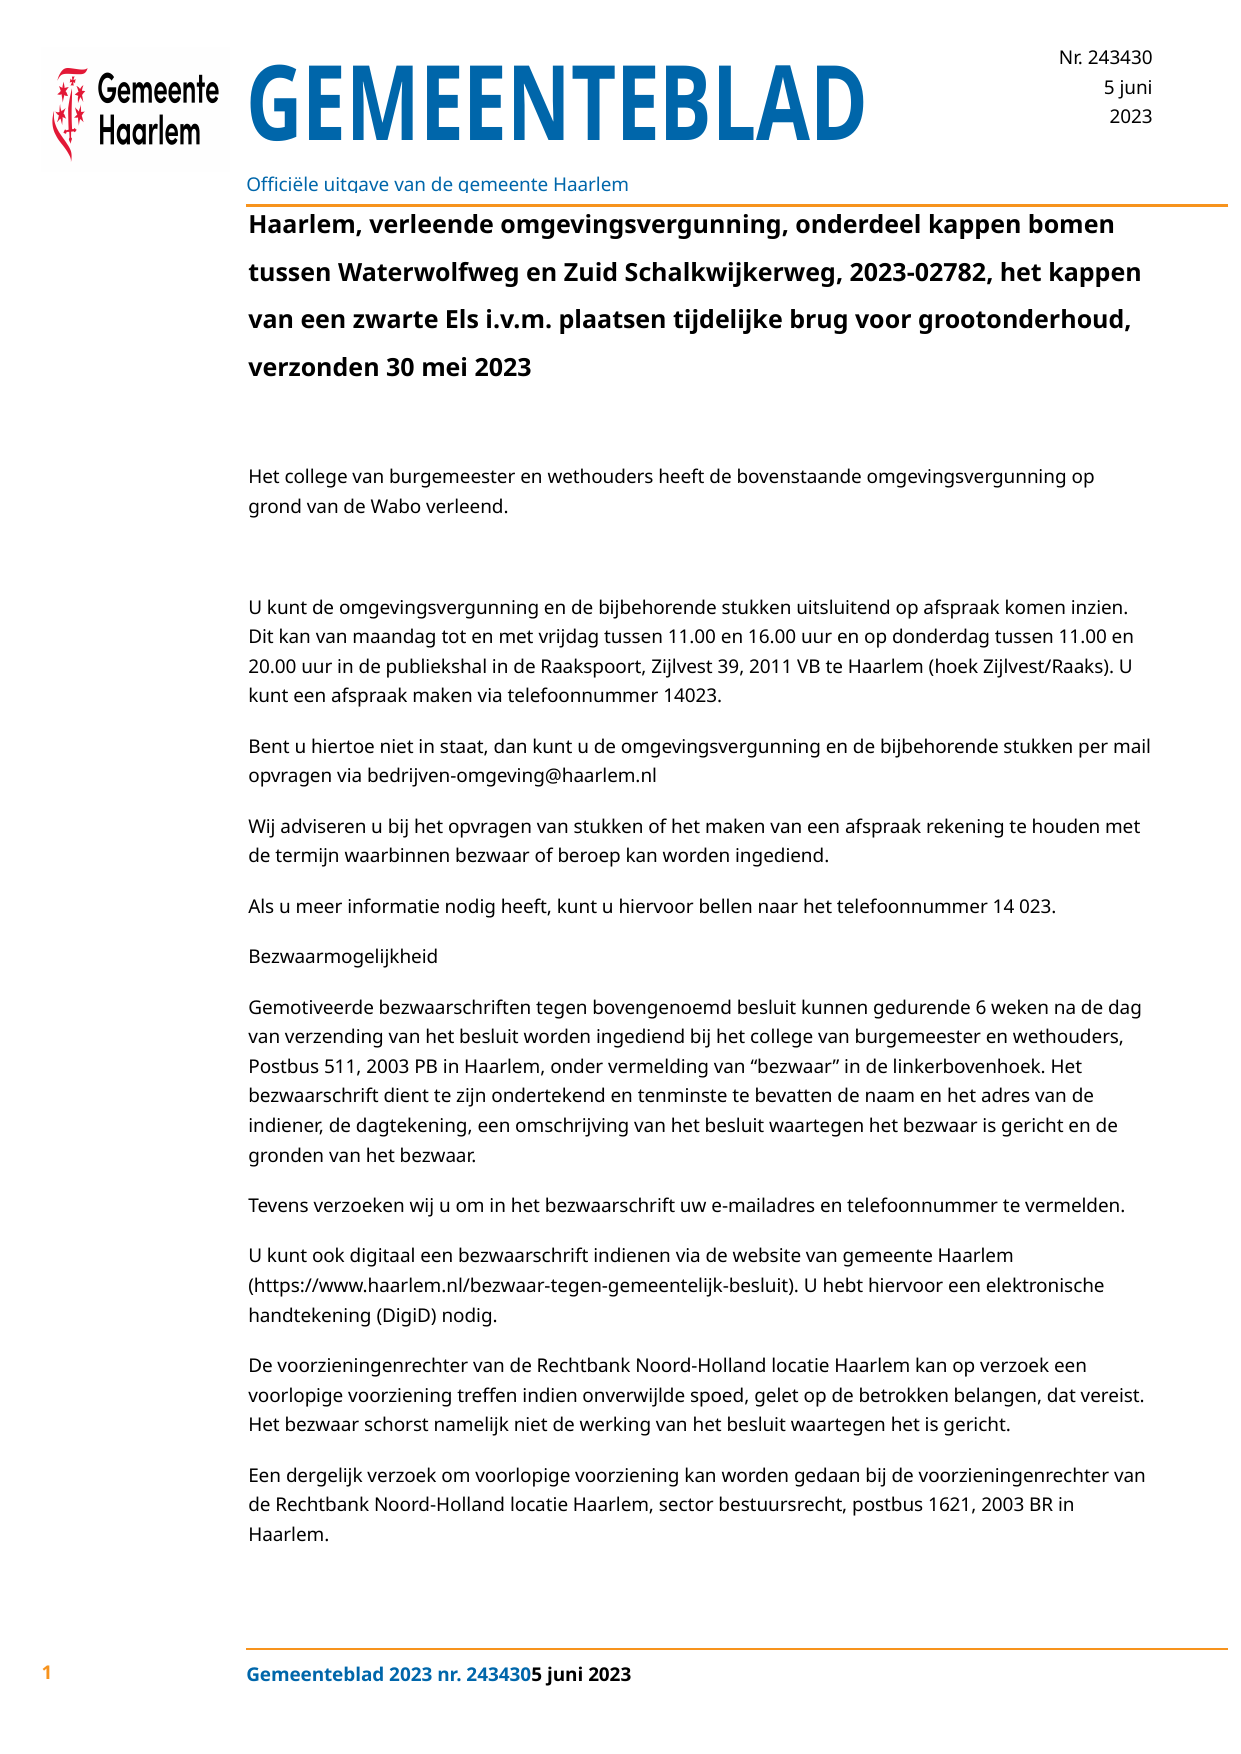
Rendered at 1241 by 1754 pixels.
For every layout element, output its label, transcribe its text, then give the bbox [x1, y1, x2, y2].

text Bezwaarmogelijkheid [248, 943, 1152, 969]
text Het college van burgemeester en wethouders heeft de bovenstaande omgevingsvergunning op grond van de Wabo verleend. [248, 463, 1152, 519]
text Bent u hiertoe niet in staat, dan kunt u de omgevingsvergunning en de bijbehorende stukken per mail opvragen via bedrijven-omgeving@haarlem.nl [248, 733, 1152, 788]
text Gemotiveerde bezwaarschriften tegen bovengenoemd besluit kunnen gedurende 6 weken na de dag van verzending van het besluit worden ingediend bij het college van burgemeester en wethouders, Postbus 511, 2003 PB in Haarlem, onder vermelding van “bezwaar” in de linkerbovenhoek. Het bezwaarschrift dient te zijn ondertekend en tenminste te bevatten de naam en het adres van de indiener, de dagtekening, een omschrijving van het besluit waartegen het bezwaar is gericht en de gronden van het bezwaar. [248, 994, 1152, 1168]
text De voorzieningenrechter van de Rechtbank Noord-Holland locatie Haarlem kan op verzoek een voorlopige voorziening treffen indien onverwijlde spoed, gelet op de betrokken belangen, dat vereist. Het bezwaar schorst namelijk niet de werking van het besluit waartegen het is gericht. [248, 1352, 1152, 1437]
text Als u meer informatie nodig heeft, kunt u hiervoor bellen naar het telefoonnummer 14 023. [248, 893, 1152, 919]
text U kunt ook digitaal een bezwaarschrift indienen via de website van gemeente Haarlem (https://www.haarlem.nl/bezwaar-tegen-gemeentelijk-besluit). U hebt hiervoor een elektronische handtekening (DigiD) nodig. [248, 1243, 1152, 1328]
text Tevens verzoeken wij u om in het bezwaarschrift uw e-mailadres en telefoonnummer te vermelden. [248, 1192, 1152, 1218]
picture [41, 47, 231, 172]
text Haarlem, verleende omgevingsvergunning, onderdeel kappen bomen tussen Waterwolfweg en Zuid Schalkwijkerweg, 2023-02782, het kappen van een zwarte Els i.v.m. plaatsen tijdelijke brug voor grootonderhoud, verzonden 30 mei 2023 [248, 207, 1152, 384]
text U kunt de omgevingsvergunning en de bijbehorende stukken uitsluitend op afspraak komen inzien. Dit kan van maandag tot en met vrijdag tussen 11.00 en 16.00 uur en op donderdag tussen 11.00 en 20.00 uur in de publiekshal in de Raakspoort, Zijlvest 39, 2011 VB te Haarlem (hoek Zijlvest/Raaks). U kunt een afspraak maken via telefoonnummer 14023. [248, 594, 1152, 708]
text Een dergelijk verzoek om voorlopige voorziening kan worden gedaan bij de voorzieningenrechter van de Rechtbank Noord-Holland locatie Haarlem, sector bestuursrecht, postbus 1621, 2003 BR in Haarlem. [248, 1462, 1152, 1547]
text Wij adviseren u bij het opvragen van stukken of het maken van een afspraak rekening te houden met de termijn waarbinnen bezwaar of beroep kan worden ingediend. [248, 813, 1152, 868]
